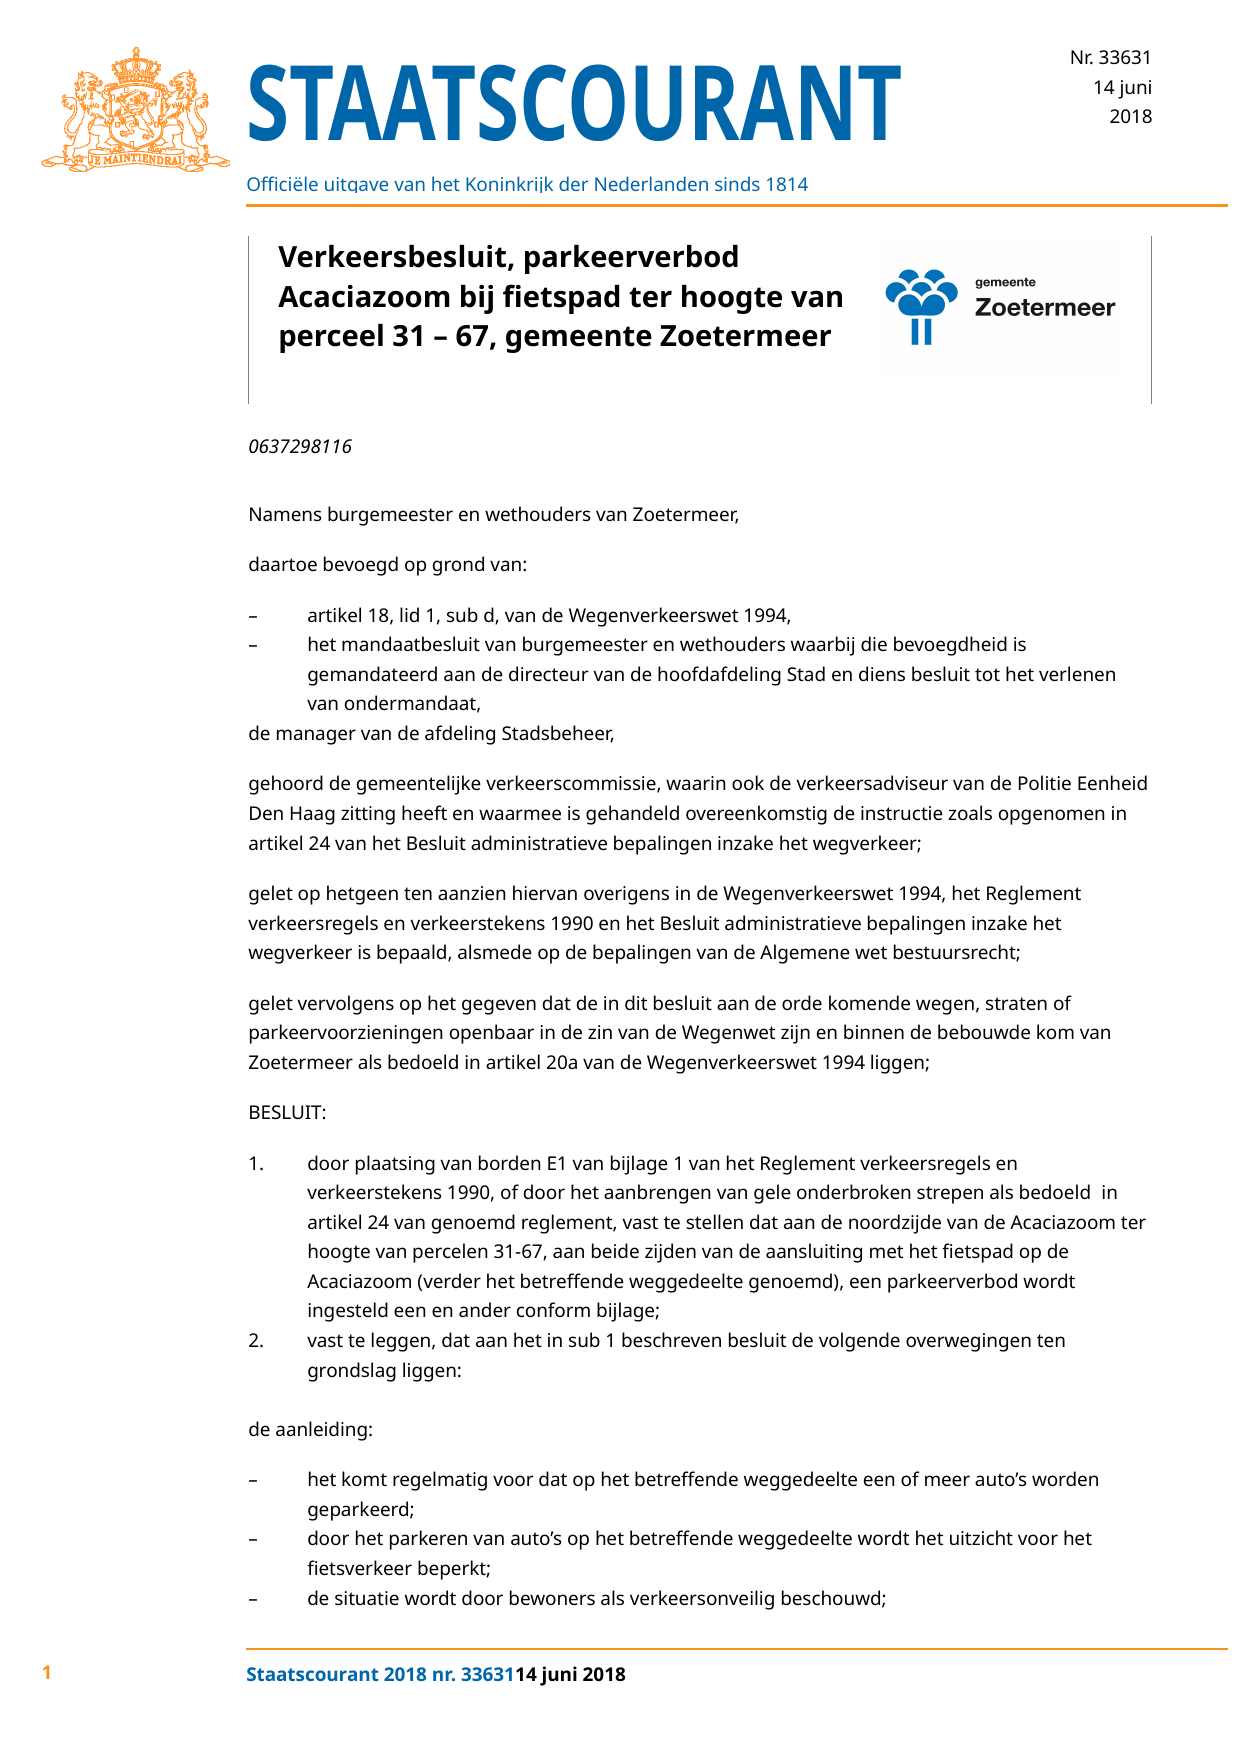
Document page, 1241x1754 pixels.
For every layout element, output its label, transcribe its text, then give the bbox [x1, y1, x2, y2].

list door plaatsing van borden E1 van bijlage 1 van het Reglement verkeersregels en verkeerstekens 1990, of door het aanbrengen van gele onderbroken strepen als bedoeld in artikel 24 van genoemd reglement, vast te stellen dat aan de noordzijde van de Acaciazoom ter hoogte van percelen 31-67, aan beide zijden van de aansluiting met het fietspad op de Acaciazoom (verder het betreffende weggedeelte genoemd), een parkeerverbod wordt ingesteld een en ander conform bijlage; [248, 1150, 1152, 1323]
text gelet vervolgens op het gegeven dat de in dit besluit aan de orde komende wegen, straten of parkeervoorzieningen openbaar in de zin van de Wegenwet zijn en binnen de bebouwde kom van Zoetermeer als bedoeld in artikel 20a van de Wegenverkeerswet 1994 liggen; [248, 990, 1152, 1074]
list door het parkeren van auto’s op het betreffende weggedeelte wordt het uitzicht voor het fietsverkeer beperkt; [248, 1526, 1152, 1581]
list vast te leggen, dat aan het in sub 1 beschreven besluit de volgende overwegingen ten grondslag liggen: [248, 1327, 1152, 1382]
table_header [850, 236, 1151, 404]
list het mandaatbesluit van burgemeester en wethouders waarbij die bevoegdheid is gemandateerd aan de directeur van de hoofdafdeling Stad en diens besluit tot het verlenen van ondermandaat, [248, 631, 1152, 716]
table_header Verkeersbesluit, parkeerverbod Acaciazoom bij fietspad ter hoogte van perceel 31 – 67, gemeente Zoetermeer [249, 236, 850, 404]
list de situatie wordt door bewoners als verkeersonveilig beschouwd; [248, 1585, 1152, 1610]
list het komt regelmatig voor dat op het betreffende weggedeelte een of meer auto’s worden geparkeerd; [248, 1466, 1152, 1522]
text de manager van de afdeling Stadsbeheer, [248, 720, 1152, 746]
text Namens burgemeester en wethouders van Zoetermeer, [248, 501, 1152, 527]
text daartoe bevoegd op grond van: [248, 551, 1152, 577]
list artikel 18, lid 1, sub d, van de Wegenverkeerswet 1994, [248, 602, 1152, 627]
picture [882, 236, 1119, 378]
text gelet op hetgeen ten aanzien hiervan overigens in de Wegenverkeerswet 1994, het Reglement verkeersregels en verkeerstekens 1990 en het Besluit administratieve bepalingen inzake het wegverkeer is bepaald, alsmede op de bepalingen van de Algemene wet bestuursrecht; [248, 880, 1152, 965]
picture [41, 47, 231, 172]
text BESLUIT: [248, 1099, 1152, 1125]
text gehoord de gemeentelijke verkeerscommissie, waarin ook de verkeersadviseur van de Politie Eenheid Den Haag zitting heeft en waarmee is gehandeld overeenkomstig de instructie zoals opgenomen in artikel 24 van het Besluit administratieve bepalingen inzake het wegverkeer; [248, 771, 1152, 855]
text 0637298116 [248, 433, 1152, 459]
text de aanleiding: [248, 1416, 1152, 1442]
